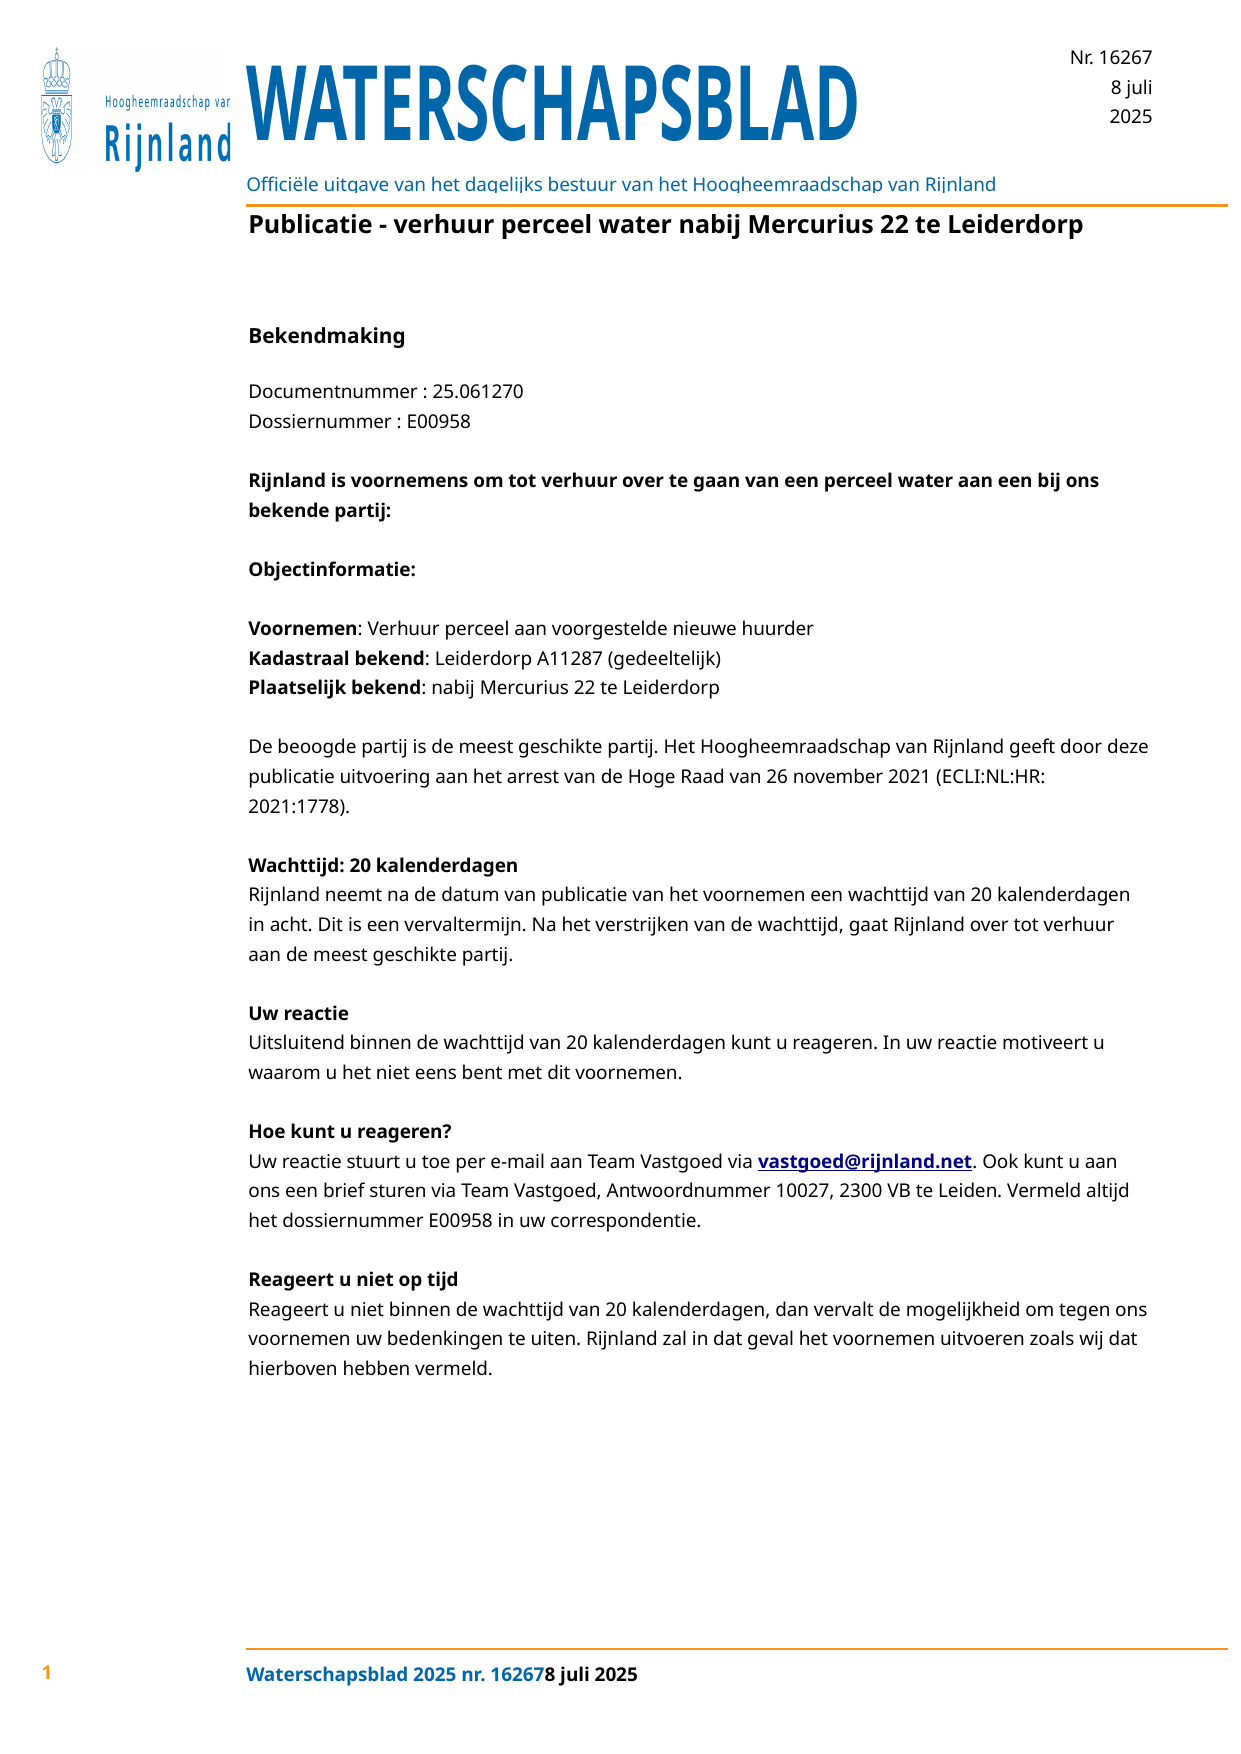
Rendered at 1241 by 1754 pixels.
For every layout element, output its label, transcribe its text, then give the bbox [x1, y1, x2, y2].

text Uw reactie stuurt u toe per e-mail aan Team Vastgoed via vastgoed@rijnland.net. Ook kunt u aan ons een brief sturen via Team Vastgoed, Antwoordnummer 10027, 2300 VB te Leiden. Vermeld altijd het dossiernummer E00958 in uw correspondentie. [248, 1148, 1152, 1233]
text Kadastraal bekend: Leiderdorp A11287 (gedeeltelijk) [248, 645, 1152, 671]
text Uw reactie [248, 1000, 1152, 1026]
picture [41, 47, 231, 172]
text Reageert u niet op tijd [248, 1266, 1152, 1292]
text Objectinformatie: [248, 556, 1152, 582]
text De beoogde partij is de meest geschikte partij. Het Hoogheemraadschap van Rijnland geeft door deze publicatie uitvoering aan het arrest van de Hoge Raad van 26 november 2021 (ECLI:NL:HR: 2021:1778). [248, 734, 1152, 819]
text Wachttijd: 20 kalenderdagen [248, 852, 1152, 878]
text Rijnland is voornemens om tot verhuur over te gaan van een perceel water aan een bij ons bekende partij: [248, 467, 1152, 523]
text Bekendmaking [248, 321, 1152, 349]
text Hoe kunt u reageren? [248, 1118, 1152, 1144]
text Documentnummer : 25.061270 [248, 379, 1152, 404]
text Voornemen: Verhuur perceel aan voorgestelde nieuwe huurder [248, 615, 1152, 641]
text Plaatselijk bekend: nabij Mercurius 22 te Leiderdorp [248, 674, 1152, 700]
text Reageert u niet binnen de wachttijd van 20 kalenderdagen, dan vervalt de mogelijkheid om tegen ons voornemen uw bedenkingen te uiten. Rijnland zal in dat geval het voornemen uitvoeren zoals wij dat hierboven hebben vermeld. [248, 1296, 1152, 1381]
text Publicatie - verhuur perceel water nabij Mercurius 22 te Leiderdorp [248, 207, 1152, 241]
text Uitsluitend binnen de wachttijd van 20 kalenderdagen kunt u reageren. In uw reactie motiveert u waarom u het niet eens bent met dit voornemen. [248, 1029, 1152, 1085]
text Rijnland neemt na de datum van publicatie van het voornemen een wachttijd van 20 kalenderdagen in acht. Dit is een vervaltermijn. Na het verstrijken van de wachttijd, gaat Rijnland over tot verhuur aan de meest geschikte partij. [248, 882, 1152, 967]
text Dossiernummer : E00958 [248, 408, 1152, 434]
